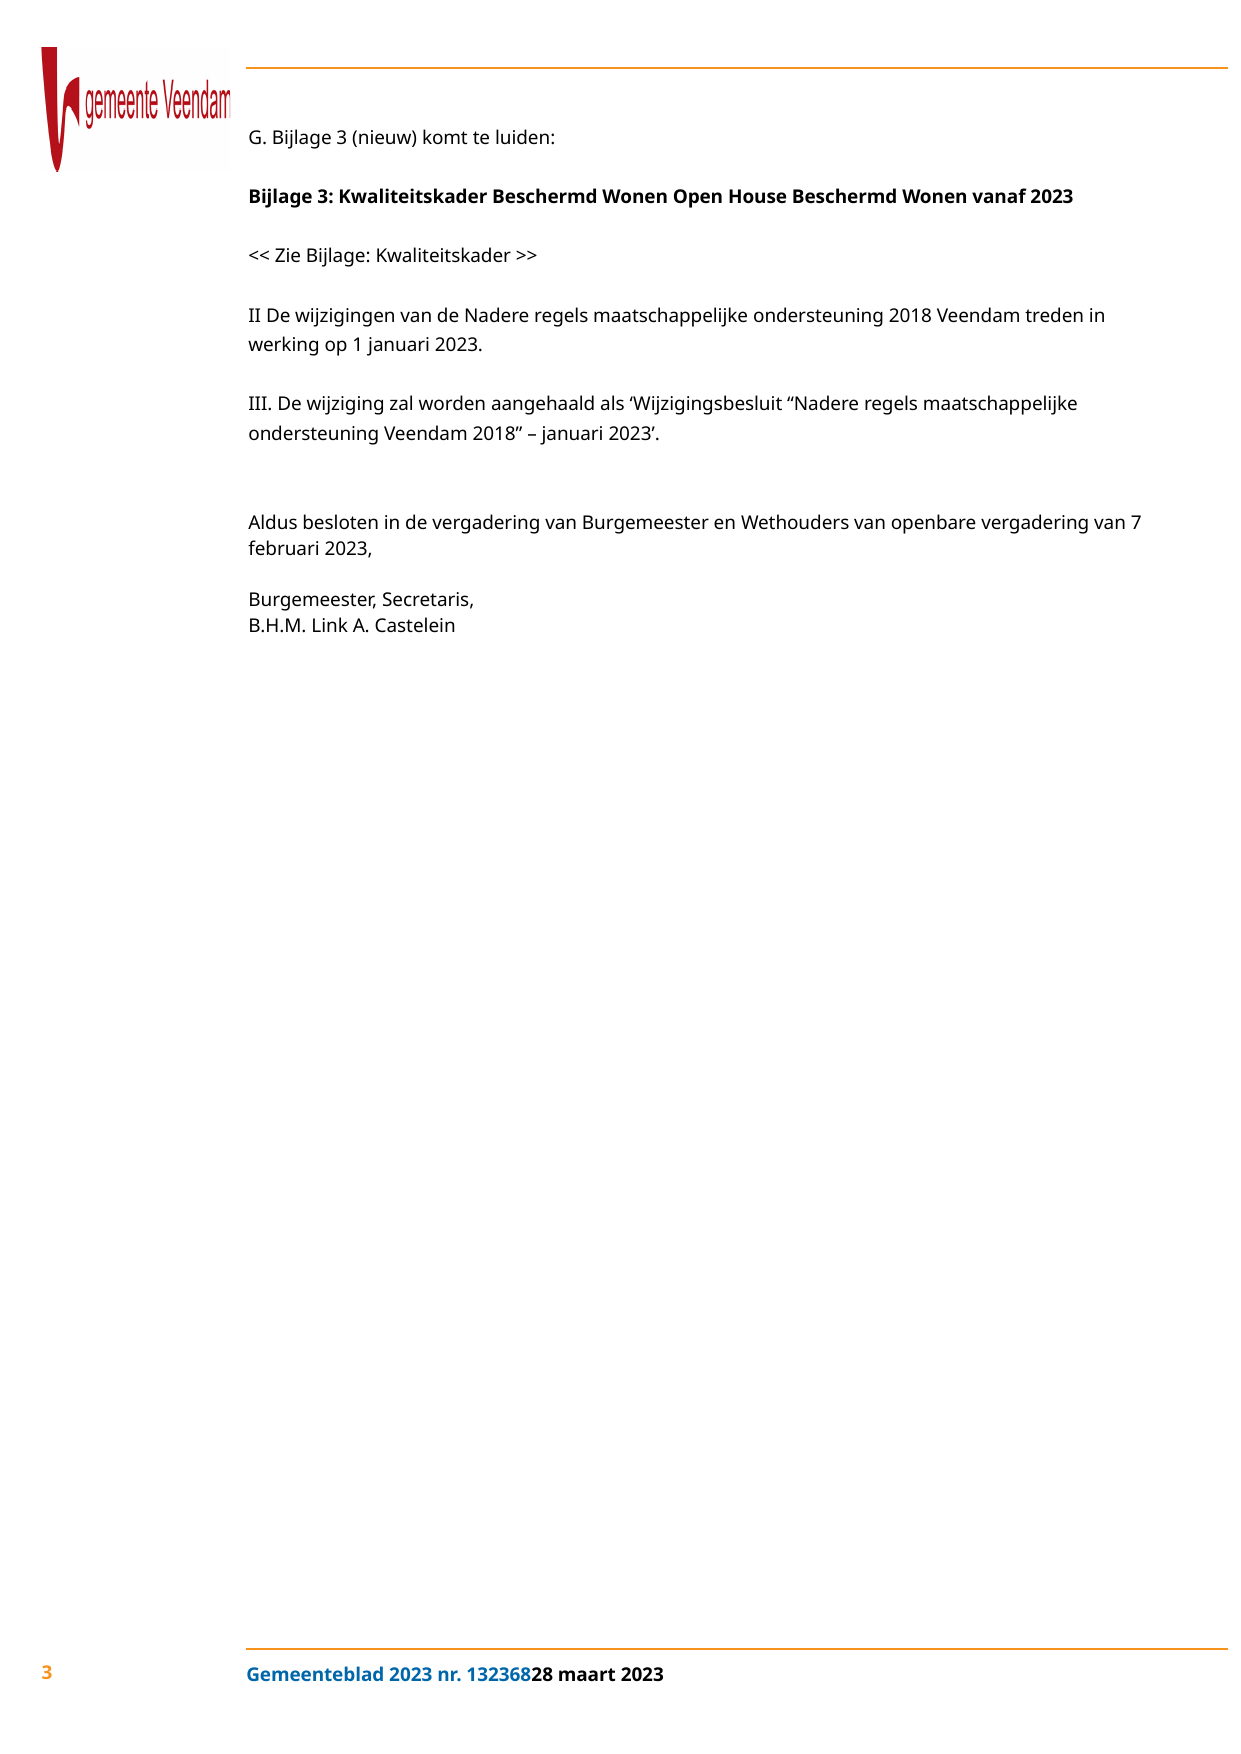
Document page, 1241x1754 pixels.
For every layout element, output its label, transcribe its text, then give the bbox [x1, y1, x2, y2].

text Aldus besloten in de vergadering van Burgemeester en Wethouders van openbare vergadering van 7 februari 2023, [248, 509, 1152, 560]
picture [41, 47, 231, 172]
text III. De wijziging zal worden aangehaald als ‘Wijzigingsbesluit “Nadere regels maatschappelijke ondersteuning Veendam 2018” – januari 2023’. [248, 391, 1152, 446]
text Burgemeester, Secretaris, [248, 586, 1152, 612]
text II De wijzigingen van de Nadere regels maatschappelijke ondersteuning 2018 Veendam treden in werking op 1 januari 2023. [248, 302, 1152, 357]
text B.H.M. Link A. Castelein [248, 612, 1152, 638]
text G. Bijlage 3 (nieuw) komt te luiden: [248, 124, 1152, 150]
text << Zie Bijlage: Kwaliteitskader >> [248, 243, 1152, 268]
text Bijlage 3: Kwaliteitskader Beschermd Wonen Open House Beschermd Wonen vanaf 2023 [248, 183, 1152, 209]
